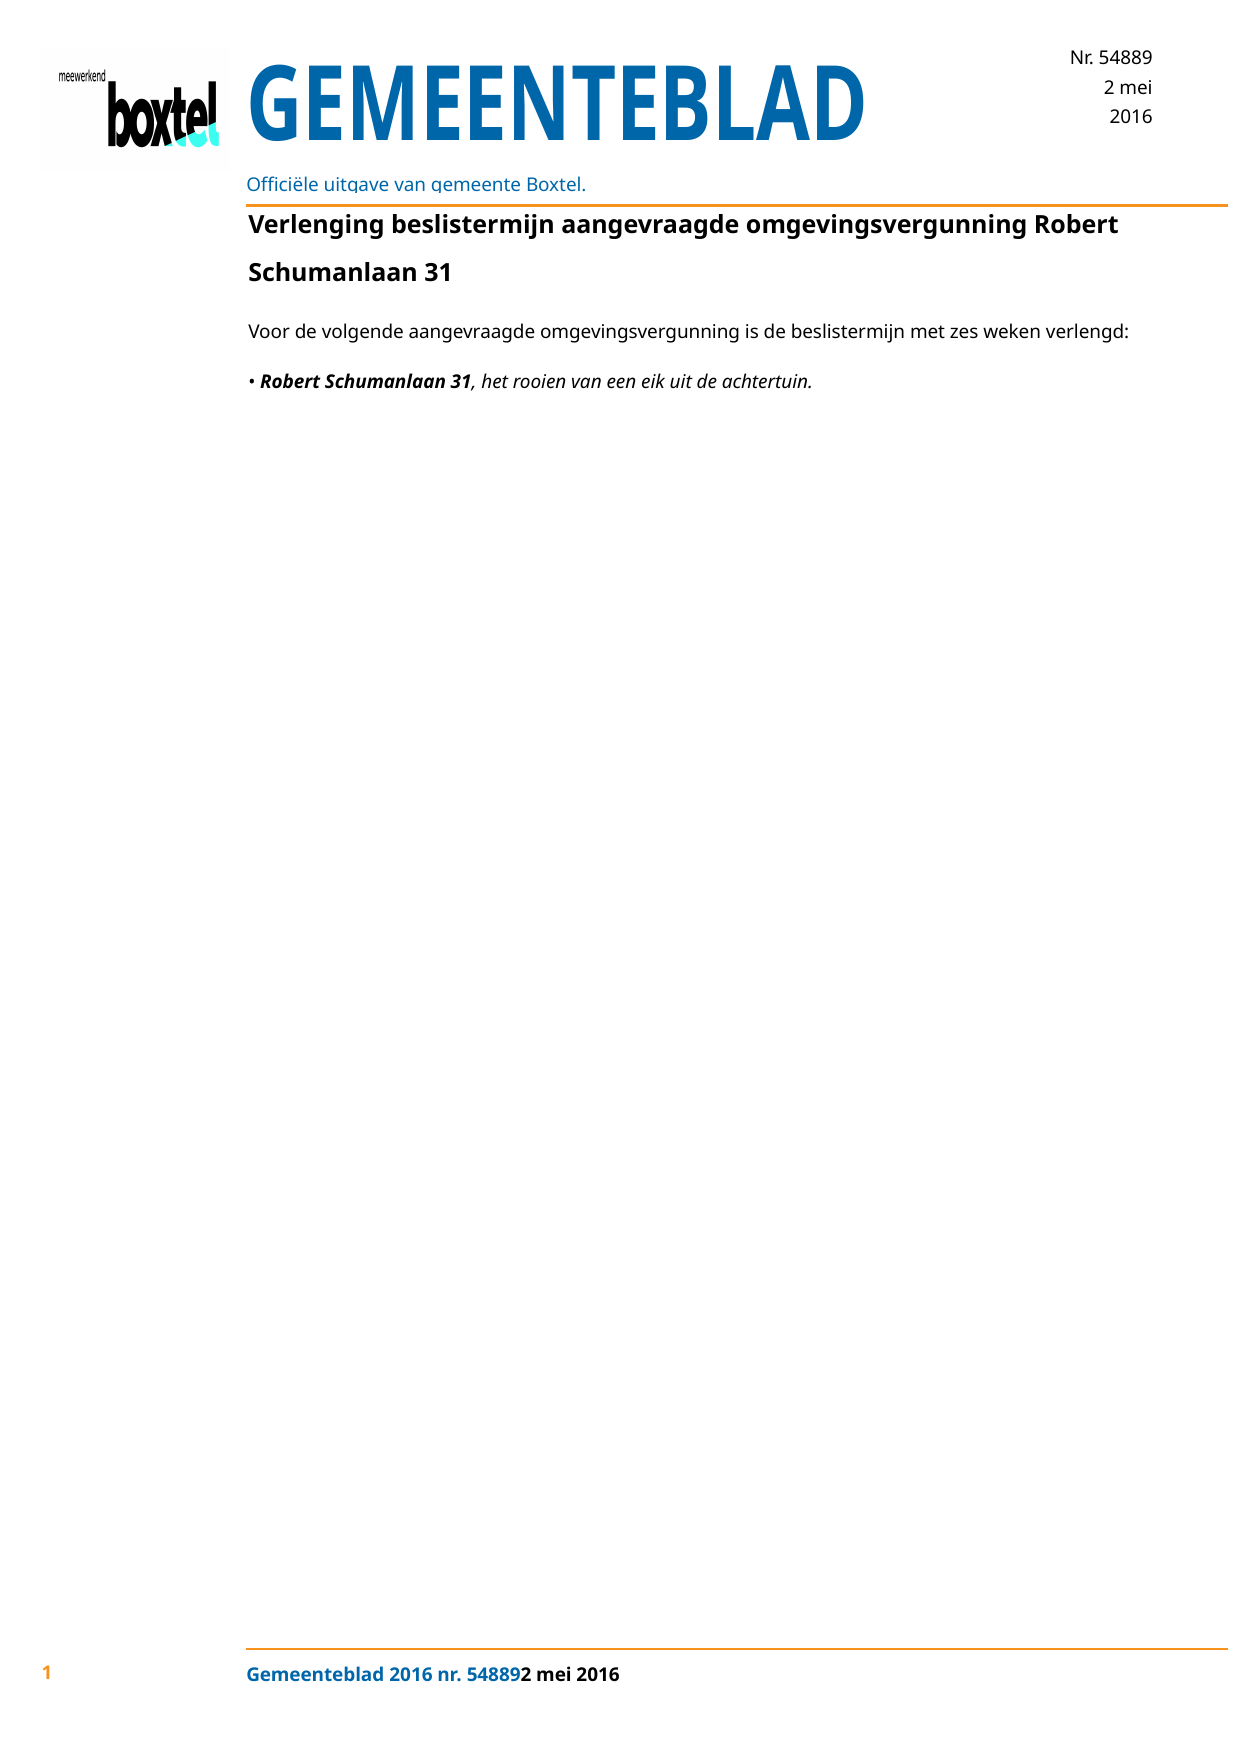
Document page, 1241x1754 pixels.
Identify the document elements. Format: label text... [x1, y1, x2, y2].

text • Robert Schumanlaan 31, het rooien van een eik uit de achtertuin. [248, 368, 1152, 394]
text Verlenging beslistermijn aangevraagde omgevingsvergunning Robert Schumanlaan 31 [248, 207, 1152, 288]
picture [41, 47, 231, 172]
text Voor de volgende aangevraagde omgevingsvergunning is de beslistermijn met zes weken verlengd: [248, 318, 1152, 344]
